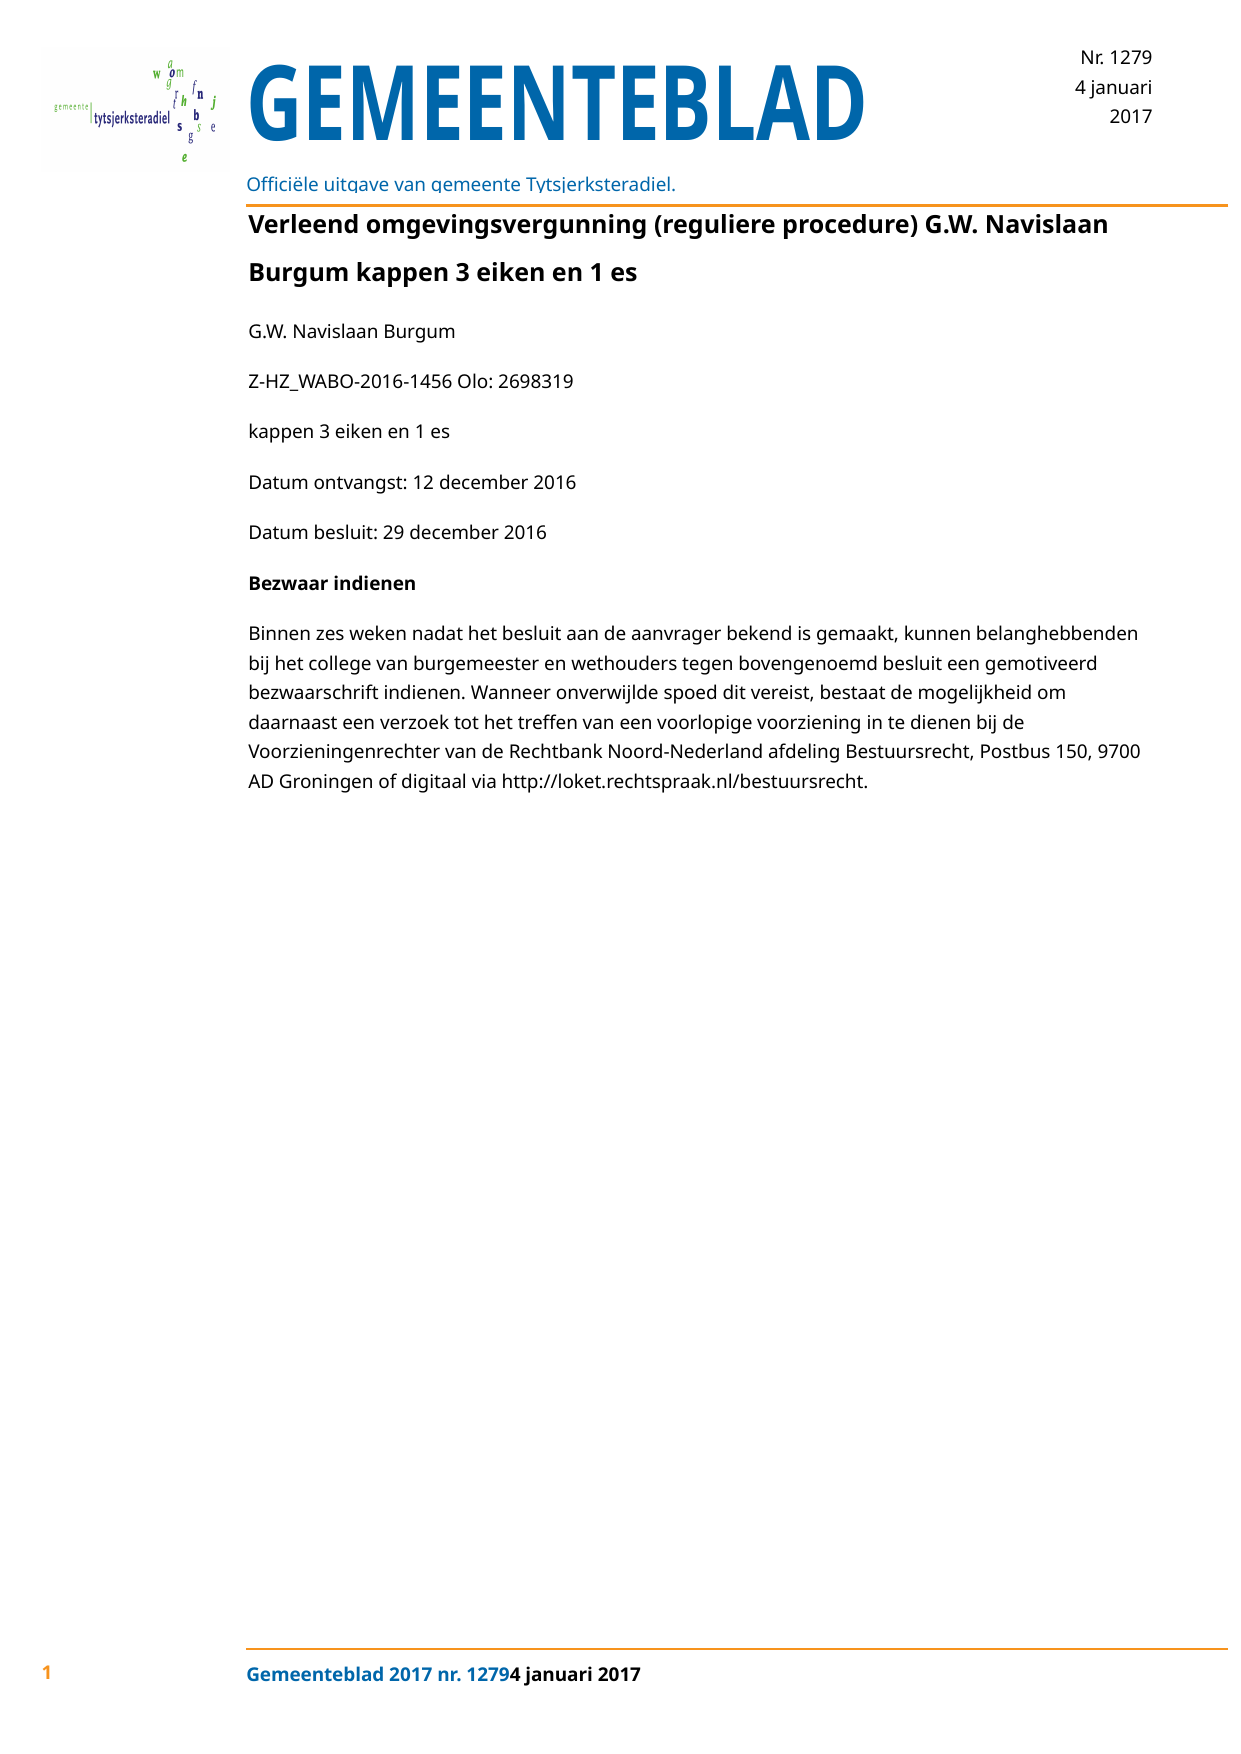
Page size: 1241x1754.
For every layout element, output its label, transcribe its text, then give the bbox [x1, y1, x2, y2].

text Datum besluit: 29 december 2016 [248, 519, 1152, 545]
text Z-HZ_WABO-2016-1456 Olo: 2698319 [248, 368, 1152, 394]
text Bezwaar indienen [248, 570, 1152, 596]
text Datum ontvangst: 12 december 2016 [248, 469, 1152, 495]
text kappen 3 eiken en 1 es [248, 419, 1152, 444]
text Binnen zes weken nadat het besluit aan de aanvrager bekend is gemaakt, kunnen belanghebbenden bij het college van burgemeester en wethouders tegen bovengenoemd besluit een gemotiveerd bezwaarschrift indienen. Wanneer onverwijlde spoed dit vereist, bestaat de mogelijkheid om daarnaast een verzoek tot het treffen van een voorlopige voorziening in te dienen bij de Voorzieningenrechter van de Rechtbank Noord-Nederland afdeling Bestuursrecht, Postbus 150, 9700 AD Groningen of digitaal via http://loket.rechtspraak.nl/bestuursrecht. [248, 620, 1152, 794]
picture [41, 47, 231, 172]
text Verleend omgevingsvergunning (reguliere procedure) G.W. Navislaan Burgum kappen 3 eiken en 1 es [248, 207, 1152, 288]
text G.W. Navislaan Burgum [248, 318, 1152, 344]
